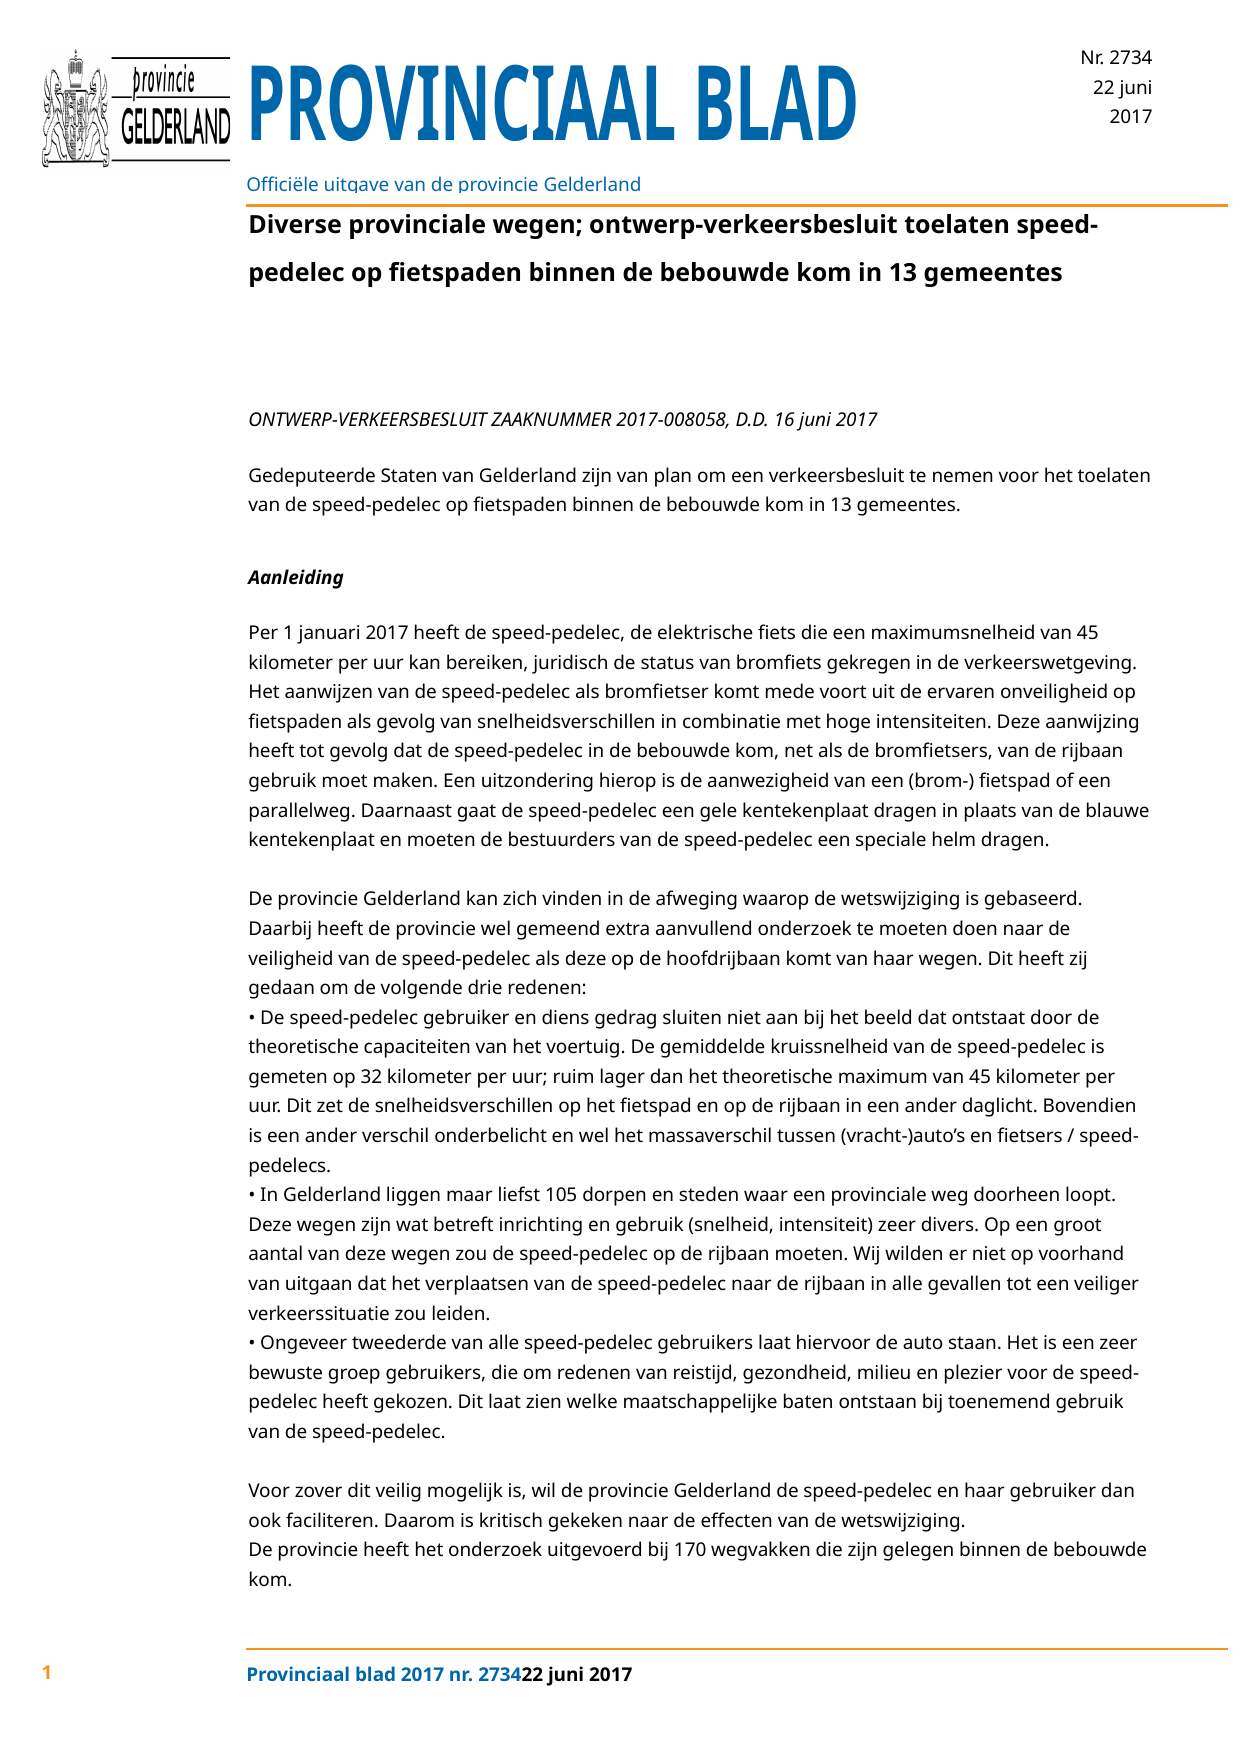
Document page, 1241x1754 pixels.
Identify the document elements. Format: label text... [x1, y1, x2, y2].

text Voor zover dit veilig mogelijk is, wil de provincie Gelderland de speed-pedelec en haar gebruiker dan ook faciliteren. Daarom is kritisch gekeken naar de effecten van de wetswijziging. [248, 1477, 1152, 1533]
text Diverse provinciale wegen; ontwerp-verkeersbesluit toelaten speed-pedelec op fietspaden binnen de bebouwde kom in 13 gemeentes [248, 207, 1152, 288]
text De provincie heeft het onderzoek uitgevoerd bij 170 wegvakken die zijn gelegen binnen de bebouwde kom. [248, 1536, 1152, 1592]
picture [41, 47, 231, 172]
text Aanleiding [248, 564, 1152, 590]
text Gedeputeerde Staten van Gelderland zijn van plan om een verkeersbesluit te nemen voor het toelaten van de speed-pedelec op fietspaden binnen de bebouwde kom in 13 gemeentes. [248, 462, 1152, 517]
text ONTWERP-VERKEERSBESLUIT ZAAKNUMMER 2017-008058, D.D. 16 juni 2017 [248, 406, 1152, 432]
text • Ongeveer tweederde van alle speed-pedelec gebruikers laat hiervoor de auto staan. Het is een zeer bewuste groep gebruikers, die om redenen van reistijd, gezondheid, milieu en plezier voor de speed-pedelec heeft gekozen. Dit laat zien welke maatschappelijke baten ontstaan bij toenemend gebruik van de speed-pedelec. [248, 1329, 1152, 1444]
text • In Gelderland liggen maar liefst 105 dorpen en steden waar een provinciale weg doorheen loopt. Deze wegen zijn wat betreft inrichting en gebruik (snelheid, intensiteit) zeer divers. Op een groot aantal van deze wegen zou de speed-pedelec op de rijbaan moeten. Wij wilden er niet op voorhand van uitgaan dat het verplaatsen van de speed-pedelec naar de rijbaan in alle gevallen tot een veiliger verkeerssituatie zou leiden. [248, 1181, 1152, 1326]
text Per 1 januari 2017 heeft de speed-pedelec, de elektrische fiets die een maximumsnelheid van 45 kilometer per uur kan bereiken, juridisch de status van bromfiets gekregen in de verkeerswetgeving. Het aanwijzen van de speed-pedelec als bromfietser komt mede voort uit de ervaren onveiligheid op fietspaden als gevolg van snelheidsverschillen in combinatie met hoge intensiteiten. Deze aanwijzing heeft tot gevolg dat de speed-pedelec in de bebouwde kom, net als de bromfietsers, van de rijbaan gebruik moet maken. Een uitzondering hierop is de aanwezigheid van een (brom-) fietspad of een parallelweg. Daarnaast gaat de speed-pedelec een gele kentekenplaat dragen in plaats van de blauwe kentekenplaat en moeten de bestuurders van de speed-pedelec een speciale helm dragen. [248, 619, 1152, 852]
text De provincie Gelderland kan zich vinden in de afweging waarop de wetswijziging is gebaseerd. Daarbij heeft de provincie wel gemeend extra aanvullend onderzoek te moeten doen naar de veiligheid van de speed-pedelec als deze op de hoofdrijbaan komt van haar wegen. Dit heeft zij gedaan om de volgende drie redenen: [248, 886, 1152, 1000]
text • De speed-pedelec gebruiker en diens gedrag sluiten niet aan bij het beeld dat ontstaat door de theoretische capaciteiten van het voertuig. De gemiddelde kruissnelheid van de speed-pedelec is gemeten op 32 kilometer per uur; ruim lager dan het theoretische maximum van 45 kilometer per uur. Dit zet de snelheidsverschillen op het fietspad en op de rijbaan in een ander daglicht. Bovendien is een ander verschil onderbelicht en wel het massaverschil tussen (vracht-)auto’s en fietsers / speed-pedelecs. [248, 1004, 1152, 1178]
